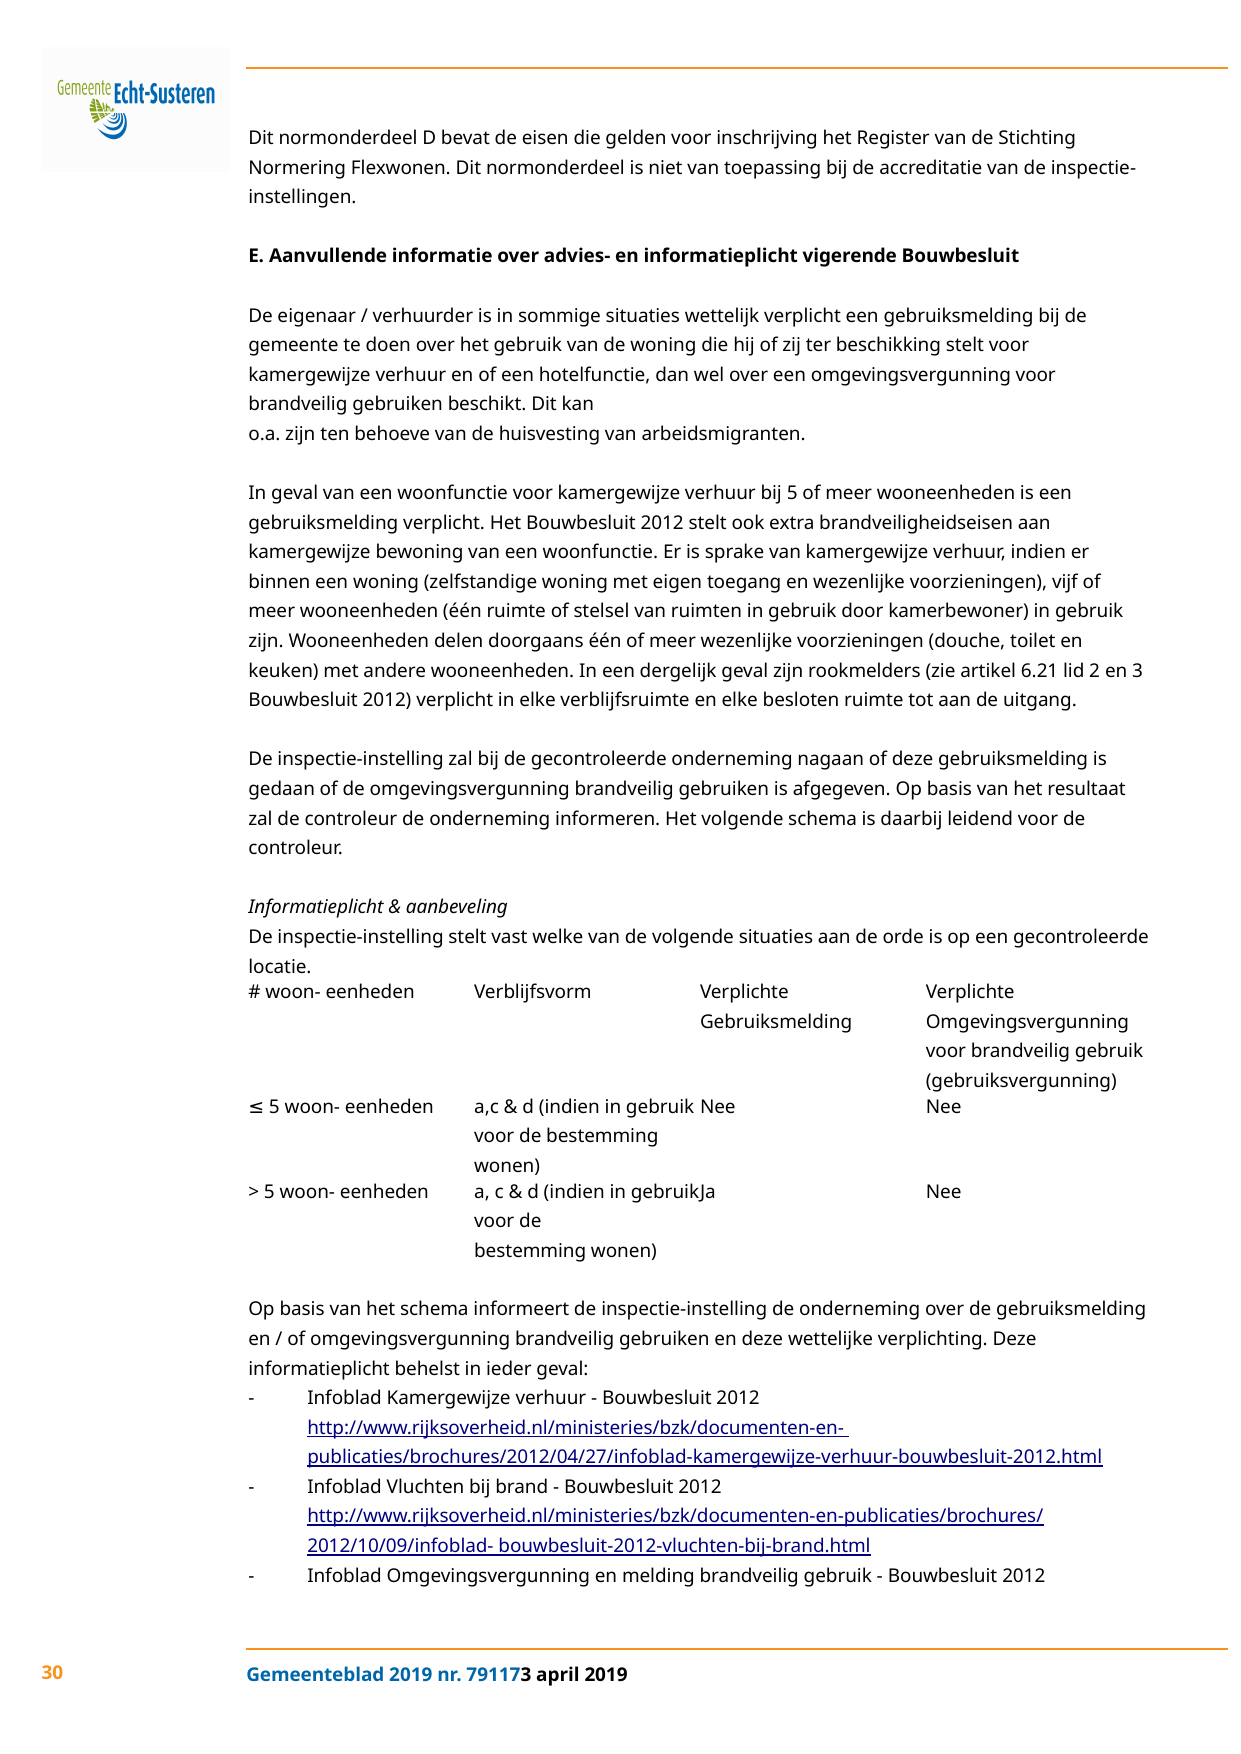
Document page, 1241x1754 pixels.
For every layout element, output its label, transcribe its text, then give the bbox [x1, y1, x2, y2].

text De inspectie-instelling zal bij de gecontroleerde onderneming nagaan of deze gebruiksmelding is gedaan of de omgevingsvergunning brandveilig gebruiken is afgegeven. Op basis van het resultaat zal de controleur de onderneming informeren. Het volgende schema is daarbij leidend voor de controleur. [248, 746, 1152, 860]
picture [41, 47, 231, 172]
table_cell Verplichte Gebruiksmelding [700, 979, 926, 1093]
table_cell Nee [926, 1093, 1152, 1178]
list Infoblad Kamergewijze verhuur - Bouwbesluit 2012 http://www.rijksoverheid.nl/ministeries/bzk/documenten-en- publicaties/brochures/2012/04/27/infoblad-kamergewijze-verhuur-bouwbesluit-2012.html [248, 1384, 1152, 1469]
list Infoblad Omgevingsvergunning en melding brandveilig gebruik - Bouwbesluit 2012 [248, 1562, 1152, 1588]
text Op basis van het schema informeert de inspectie-instelling de onderneming over de gebruiksmelding en / of omgevingsvergunning brandveilig gebruiken en deze wettelijke verplichting. Deze informatieplicht behelst in ieder geval: [248, 1296, 1152, 1381]
table_cell Ja [700, 1178, 926, 1263]
text o.a. zijn ten behoeve van de huisvesting van arbeidsmigranten. [248, 420, 1152, 446]
text In geval van een woonfunctie voor kamergewijze verhuur bij 5 of meer wooneenheden is een gebruiksmelding verplicht. Het Bouwbesluit 2012 stelt ook extra brandveiligheidseisen aan kamergewijze bewoning van een woonfunctie. Er is sprake van kamergewijze verhuur, indien er binnen een woning (zelfstandige woning met eigen toegang en wezenlijke voorzieningen), vijf of meer wooneenheden (één ruimte of stelsel van ruimten in gebruik door kamerbewoner) in gebruik zijn. Wooneenheden delen doorgaans één of meer wezenlijke voorzieningen (douche, toilet en keuken) met andere wooneenheden. In een dergelijk geval zijn rookmelders (zie artikel 6.21 lid 2 en 3 Bouwbesluit 2012) verplicht in elke verblijfsruimte en elke besloten ruimte tot aan de uitgang. [248, 479, 1152, 712]
table_cell Nee [700, 1093, 926, 1178]
text De eigenaar / verhuurder is in sommige situaties wettelijk verplicht een gebruiksmelding bij de gemeente te doen over het gebruik van de woning die hij of zij ter beschikking stelt voor kamergewijze verhuur en of een hotelfunctie, dan wel over een omgevingsvergunning voor brandveilig gebruiken beschikt. Dit kan [248, 302, 1152, 416]
table_cell Verplichte Omgevingsvergunning voor brandveilig gebruik (gebruiksvergunning) [926, 979, 1152, 1093]
table_cell a, c & d (indien in gebruik voor de bestemming wonen) [474, 1178, 700, 1263]
table_cell > 5 woon- eenheden [248, 1178, 474, 1263]
text E. Aanvullende informatie over advies- en informatieplicht vigerende Bouwbesluit [248, 243, 1152, 268]
table_cell Verblijfsvorm [474, 979, 700, 1093]
table_cell a,c & d (indien in gebruik voor de bestemming wonen) [474, 1093, 700, 1178]
table_header Informatieplicht & aanbeveling De inspectie-instelling stelt vast welke van de volgende situaties aan de orde is op een gecontroleerde locatie. [248, 894, 1152, 978]
text Dit normonderdeel D bevat de eisen die gelden voor inschrijving het Register van de Stichting Normering Flexwonen. Dit normonderdeel is niet van toepassing bij de accreditatie van de inspectie-instellingen. [248, 124, 1152, 209]
table_cell # woon- eenheden [248, 979, 474, 1093]
table_cell Nee [926, 1178, 1152, 1263]
table_cell ≤ 5 woon- eenheden [248, 1093, 474, 1178]
list Infoblad Vluchten bij brand - Bouwbesluit 2012 http://www.rijksoverheid.nl/ministeries/bzk/documenten-en-publicaties/brochures/2012/10/09/infoblad- bouwbesluit-2012-vluchten-bij-brand.html [248, 1473, 1152, 1558]
